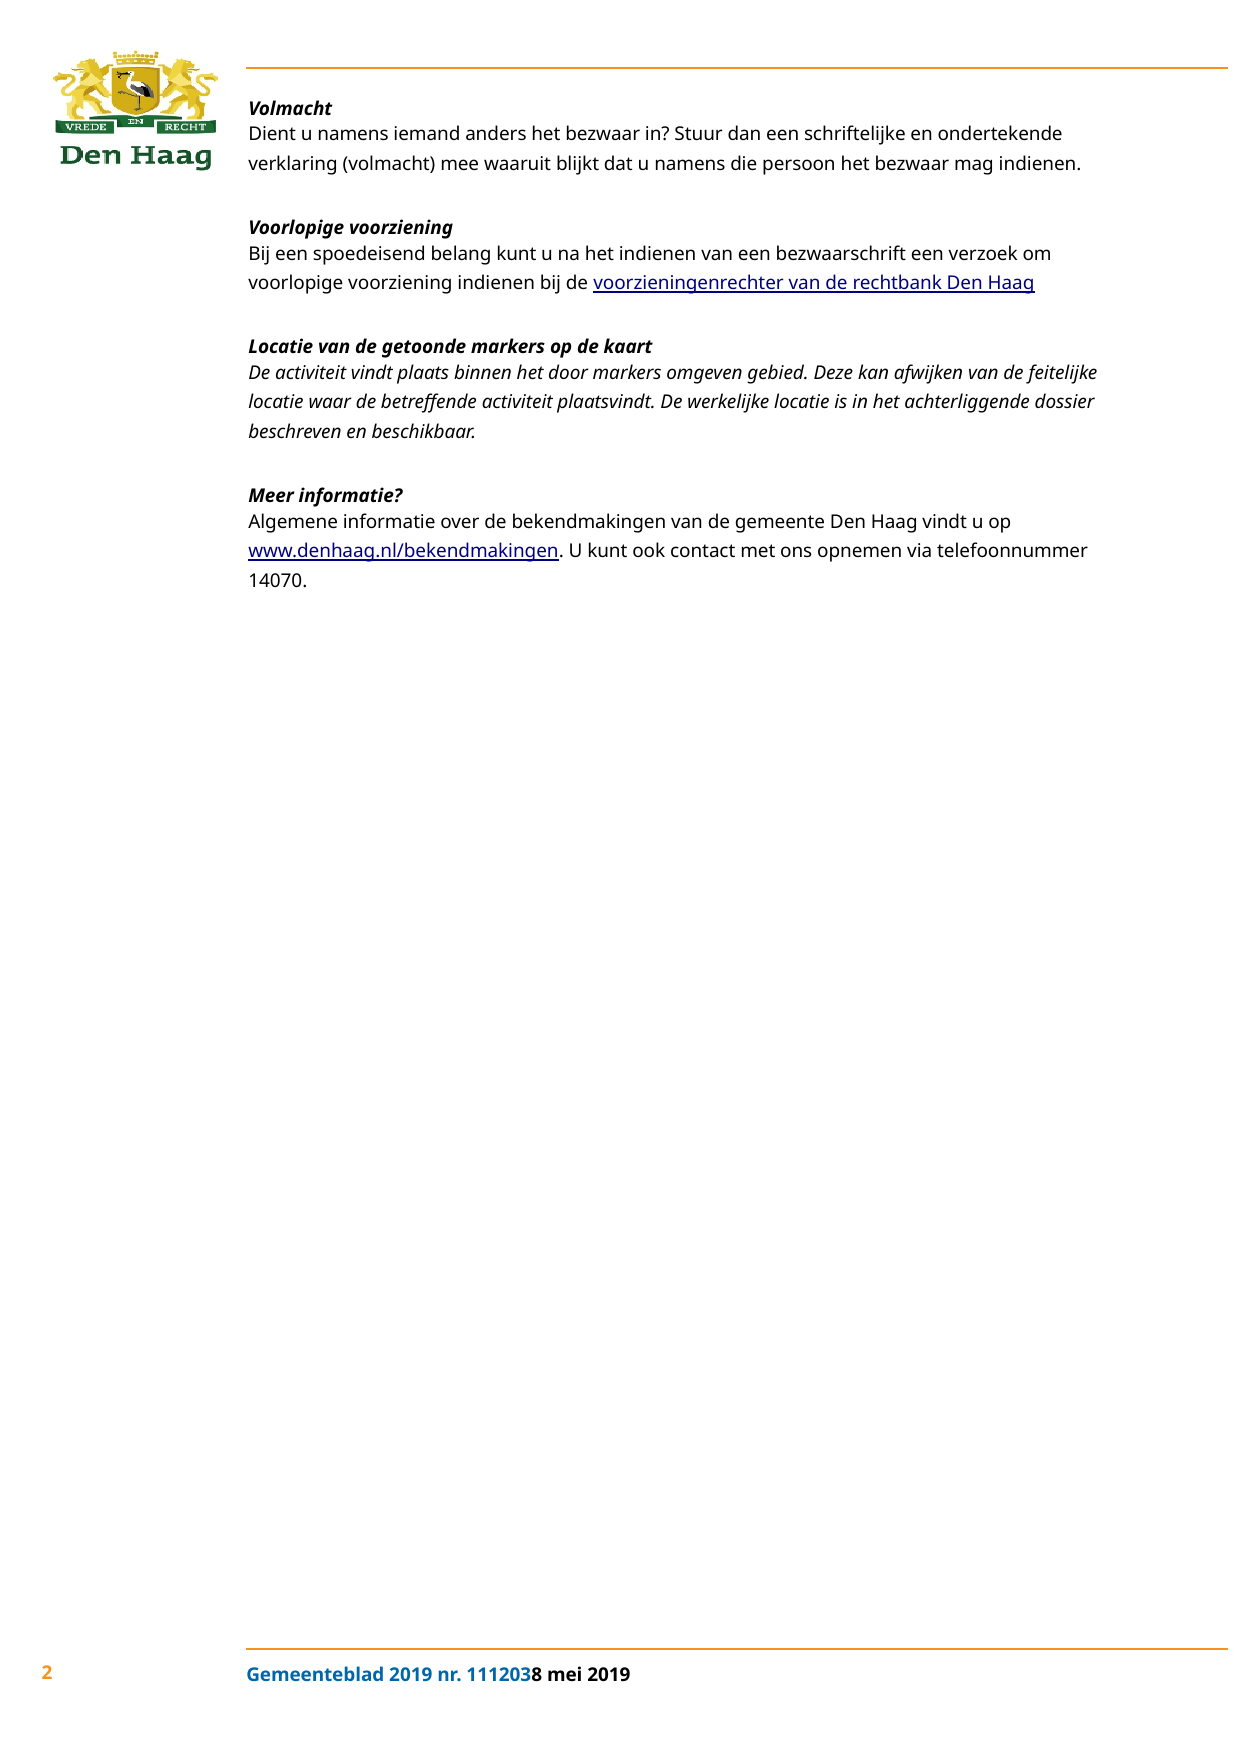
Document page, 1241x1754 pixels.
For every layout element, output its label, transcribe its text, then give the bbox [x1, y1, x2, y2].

picture [41, 47, 231, 172]
text Algemene informatie over de bekendmakingen van de gemeente Den Haag vindt u op www.denhaag.nl/bekendmakingen. U kunt ook contact met ons opnemen via telefoonnummer 14070. [248, 508, 1152, 593]
text Volmacht [248, 95, 1152, 121]
text Dient u namens iemand anders het bezwaar in? Stuur dan een schriftelijke en ondertekende verklaring (volmacht) mee waaruit blijkt dat u namens die persoon het bezwaar mag indienen. [248, 121, 1152, 176]
text De activiteit vindt plaats binnen het door markers omgeven gebied. Deze kan afwijken van de feitelijke locatie waar de betreffende activiteit plaatsvindt. De werkelijke locatie is in het achterliggende dossier beschreven en beschikbaar. [248, 359, 1152, 444]
text Locatie van de getoonde markers op de kaart [248, 333, 1152, 359]
text Meer informatie? [248, 482, 1152, 508]
text Voorlopige voorziening [248, 214, 1152, 240]
text Bij een spoedeisend belang kunt u na het indienen van een bezwaarschrift een verzoek om voorlopige voorziening indienen bij de voorzieningenrechter van de rechtbank Den Haag [248, 240, 1152, 295]
